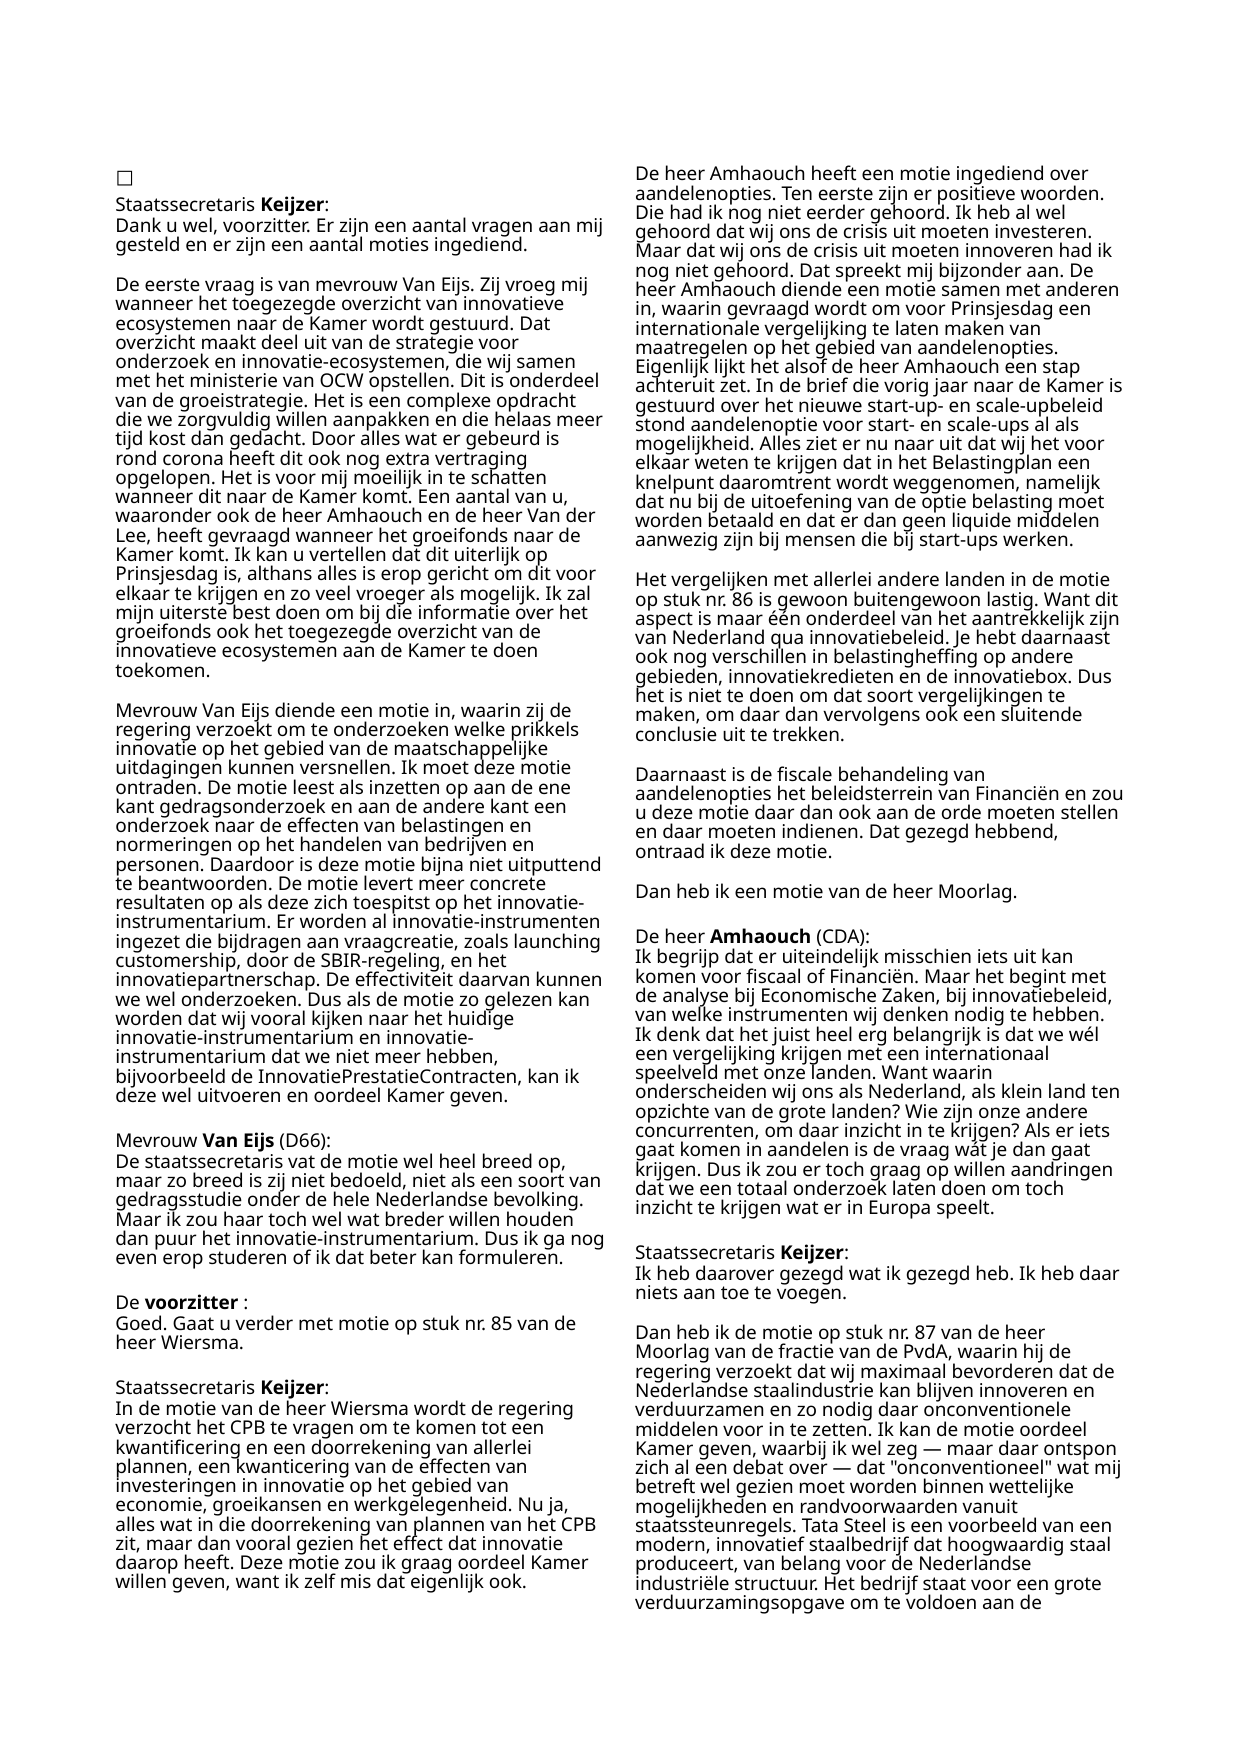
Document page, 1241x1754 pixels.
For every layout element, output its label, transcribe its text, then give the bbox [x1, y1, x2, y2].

text Dan heb ik een motie van de heer Moorlag. [635, 883, 1125, 902]
text ⬜ [115, 165, 605, 191]
text Staatssecretaris Keijzer: [635, 1239, 1125, 1265]
text Mevrouw Van Eijs diende een motie in, waarin zij de regering verzoekt om te onderzoeken welke prikkels innovatie op het gebied van de maatschappelijke uitdagingen kunnen versnellen. Ik moet deze motie ontraden. De motie leest als inzetten op aan de ene kant gedragsonderzoek en aan de andere kant een onderzoek naar de effecten van belastingen en normeringen op het handelen van bedrijven en personen. Daardoor is deze motie bijna niet uitputtend te beantwoorden. De motie levert meer concrete resultaten op als deze zich toespitst op het innovatie-instrumentarium. Er worden al innovatie-instrumenten ingezet die bijdragen aan vraagcreatie, zoals launching customership, door de SBIR-regeling, en het innovatiepartnerschap. De effectiviteit daarvan kunnen we wel onderzoeken. Dus als de motie zo gelezen kan worden dat wij vooral kijken naar het huidige innovatie-instrumentarium en innovatie-instrumentarium dat we niet meer hebben, bijvoorbeeld de InnovatiePrestatieContracten, kan ik deze wel uitvoeren en oordeel Kamer geven. [115, 702, 605, 1106]
text De voorzitter : [115, 1289, 605, 1315]
text Ik begrijp dat er uiteindelijk misschien iets uit kan komen voor fiscaal of Financiën. Maar het begint met de analyse bij Economische Zaken, bij innovatiebeleid, van welke instrumenten wij denken nodig te hebben. Ik denk dat het juist heel erg belangrijk is dat we wél een vergelijking krijgen met een internationaal speelveld met onze landen. Want waarin onderscheiden wij ons als Nederland, als klein land ten opzichte van de grote landen? Wie zijn onze andere concurrenten, om daar inzicht in te krijgen? Als er iets gaat komen in aandelen is de vraag wát je dan gaat krijgen. Dus ik zou er toch graag op willen aandringen dat we een totaal onderzoek laten doen om toch inzicht te krijgen wat er in Europa speelt. [635, 948, 1125, 1218]
text De heer Amhaouch (CDA): [635, 923, 1125, 948]
text Daarnaast is de fiscale behandeling van aandelenopties het beleidsterrein van Financiën en zou u deze motie daar dan ook aan de orde moeten stellen en daar moeten indienen. Dat gezegd hebbend, ontraad ik deze motie. [635, 766, 1125, 862]
text Staatssecretaris Keijzer: [115, 191, 605, 217]
text In de motie van de heer Wiersma wordt de regering verzocht het CPB te vragen om te komen tot een kwantificering en een doorrekening van allerlei plannen, een kwanticering van de effecten van investeringen in innovatie op het gebied van economie, groeikansen en werkgelegenheid. Nu ja, alles wat in die doorrekening van plannen van het CPB zit, maar dan vooral gezien het effect dat innovatie daarop heeft. Deze motie zou ik graag oordeel Kamer willen geven, want ik zelf mis dat eigenlijk ook. [115, 1400, 605, 1593]
text De staatssecretaris vat de motie wel heel breed op, maar zo breed is zij niet bedoeld, niet als een soort van gedragsstudie onder de hele Nederlandse bevolking. Maar ik zou haar toch wel wat breder willen houden dan puur het innovatie-instrumentarium. Dus ik ga nog even erop studeren of ik dat beter kan formuleren. [115, 1153, 605, 1268]
text Staatssecretaris Keijzer: [115, 1374, 605, 1400]
text Het vergelijken met allerlei andere landen in de motie op stuk nr. 86 is gewoon buitengewoon lastig. Want dit aspect is maar één onderdeel van het aantrekkelijk zijn van Nederland qua innovatiebeleid. Je hebt daarnaast ook nog verschillen in belastingheffing op andere gebieden, innovatiekredieten en de innovatiebox. Dus het is niet te doen om dat soort vergelijkingen te maken, om daar dan vervolgens ook een sluitende conclusie uit te trekken. [635, 571, 1125, 745]
text De eerste vraag is van mevrouw Van Eijs. Zij vroeg mij wanneer het toegezegde overzicht van innovatieve ecosystemen naar de Kamer wordt gestuurd. Dat overzicht maakt deel uit van de strategie voor onderzoek en innovatie-ecosystemen, die wij samen met het ministerie van OCW opstellen. Dit is onderdeel van de groeistrategie. Het is een complexe opdracht die we zorgvuldig willen aanpakken en die helaas meer tijd kost dan gedacht. Door alles wat er gebeurd is rond corona heeft dit ook nog extra vertraging opgelopen. Het is voor mij moeilijk in te schatten wanneer dit naar de Kamer komt. Een aantal van u, waaronder ook de heer Amhaouch en de heer Van der Lee, heeft gevraagd wanneer het groeifonds naar de Kamer komt. Ik kan u vertellen dat dit uiterlijk op Prinsjesdag is, althans alles is erop gericht om dit voor elkaar te krijgen en zo veel vroeger als mogelijk. Ik zal mijn uiterste best doen om bij die informatie over het groeifonds ook het toegezegde overzicht van de innovatieve ecosystemen aan de Kamer te doen toekomen. [115, 276, 605, 681]
text Goed. Gaat u verder met motie op stuk nr. 85 van de heer Wiersma. [115, 1315, 605, 1353]
text Dan heb ik de motie op stuk nr. 87 van de heer Moorlag van de fractie van de PvdA, waarin hij de regering verzoekt dat wij maximaal bevorderen dat de Nederlandse staalindustrie kan blijven innoveren en verduurzamen en zo nodig daar onconventionele middelen voor in te zetten. Ik kan de motie oordeel Kamer geven, waarbij ik wel zeg — maar daar ontspon zich al een debat over — dat "onconventioneel" wat mij betreft wel gezien moet worden binnen wettelijke mogelijkheden en randvoorwaarden vanuit staatssteunregels. Tata Steel is een voorbeeld van een modern, innovatief staalbedrijf dat hoogwaardig staal produceert, van belang voor de Nederlandse industriële structuur. Het bedrijf staat voor een grote verduurzamingsopgave om te voldoen aan de [635, 1324, 1125, 1613]
text De heer Amhaouch heeft een motie ingediend over aandelenopties. Ten eerste zijn er positieve woorden. Die had ik nog niet eerder gehoord. Ik heb al wel gehoord dat wij ons de crisis uit moeten investeren. Maar dat wij ons de crisis uit moeten innoveren had ik nog niet gehoord. Dat spreekt mij bijzonder aan. De heer Amhaouch diende een motie samen met anderen in, waarin gevraagd wordt om voor Prinsjesdag een internationale vergelijking te laten maken van maatregelen op het gebied van aandelenopties. Eigenlijk lijkt het alsof de heer Amhaouch een stap achteruit zet. In de brief die vorig jaar naar de Kamer is gestuurd over het nieuwe start-up- en scale-upbeleid stond aandelenoptie voor start- en scale-ups al als mogelijkheid. Alles ziet er nu naar uit dat wij het voor elkaar weten te krijgen dat in het Belastingplan een knelpunt daaromtrent wordt weggenomen, namelijk dat nu bij de uitoefening van de optie belasting moet worden betaald en dat er dan geen liquide middelen aanwezig zijn bij mensen die bij start-ups werken. [635, 165, 1125, 551]
text Dank u wel, voorzitter. Er zijn een aantal vragen aan mij gesteld en er zijn een aantal moties ingediend. [115, 217, 605, 255]
text Ik heb daarover gezegd wat ik gezegd heb. Ik heb daar niets aan toe te voegen. [635, 1265, 1125, 1303]
text Mevrouw Van Eijs (D66): [115, 1127, 605, 1153]
